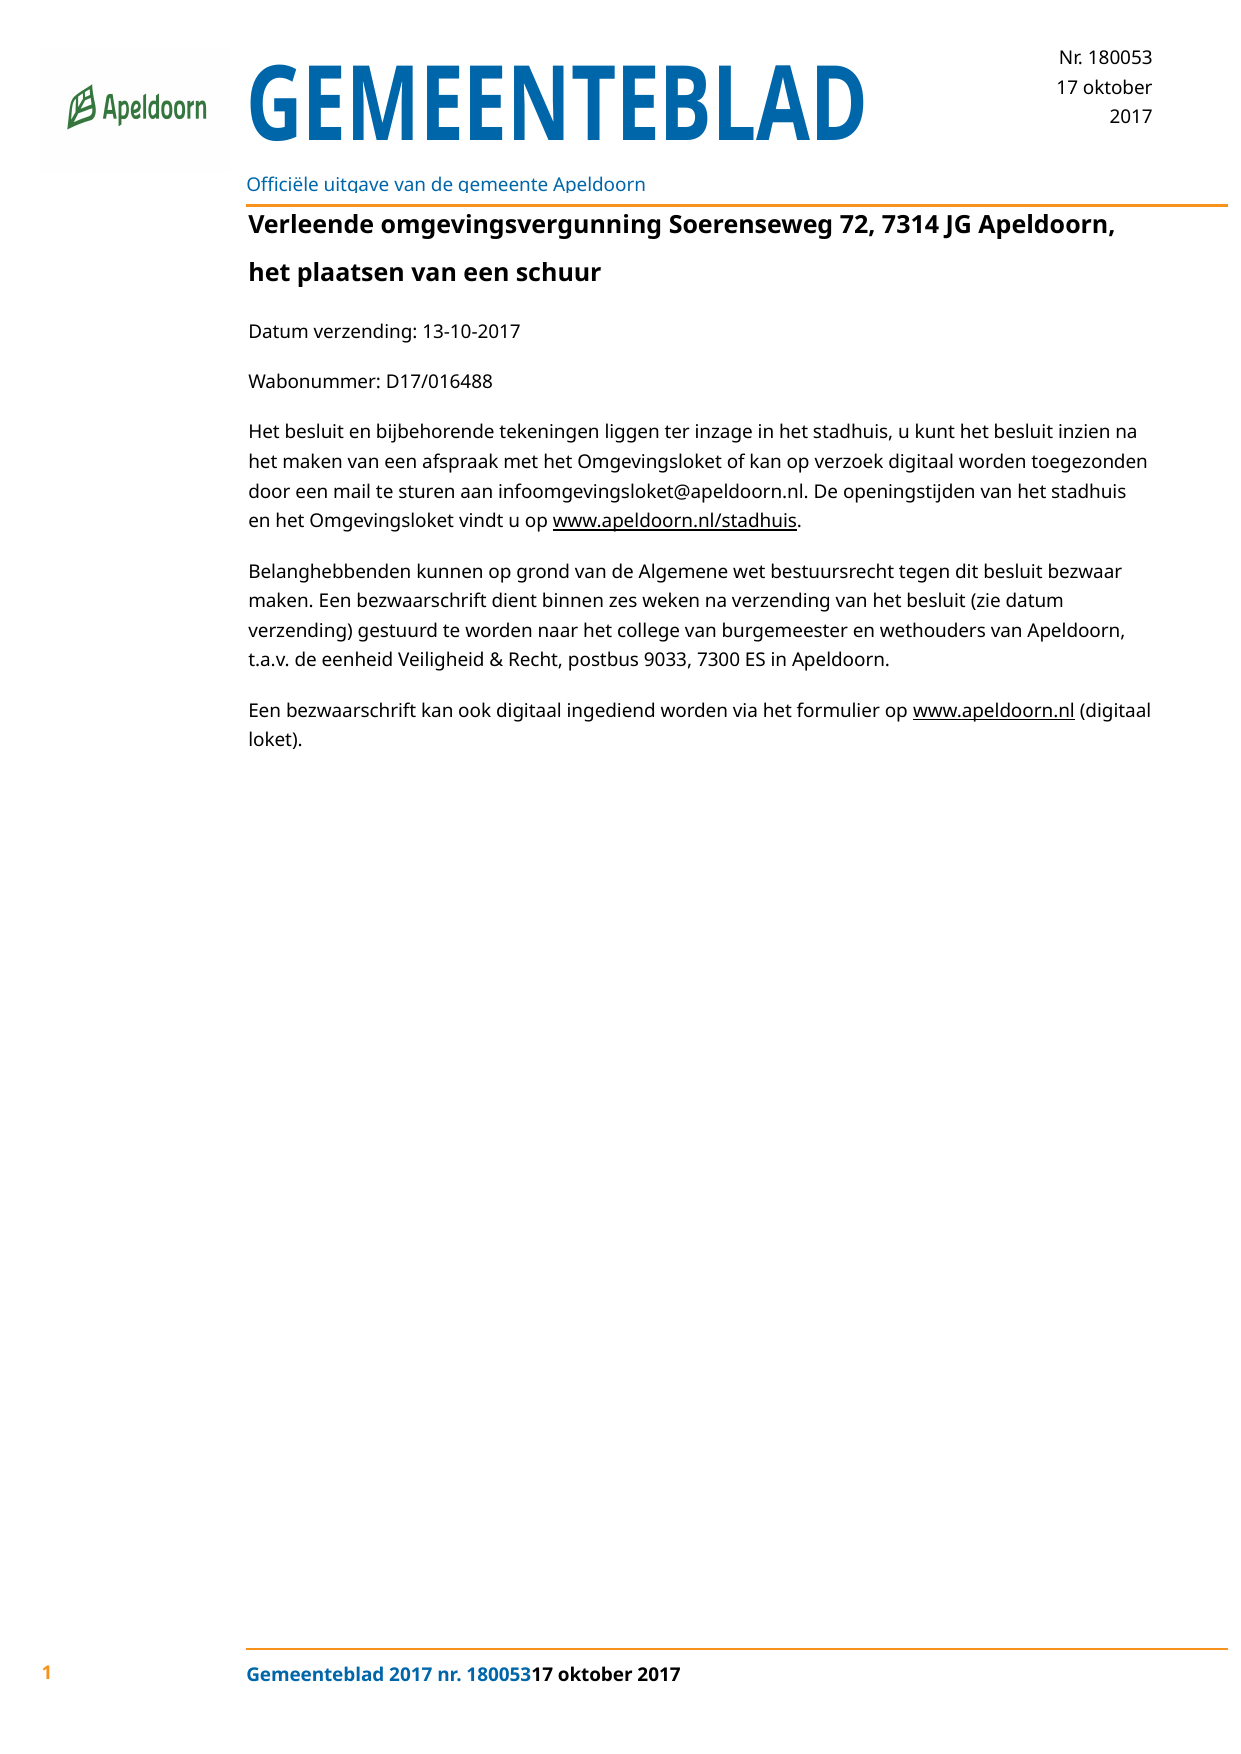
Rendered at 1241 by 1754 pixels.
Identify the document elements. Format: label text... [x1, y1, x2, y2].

text Datum verzending: 13-10-2017 [248, 318, 1152, 344]
picture [41, 47, 231, 172]
text Het besluit en bijbehorende tekeningen liggen ter inzage in het stadhuis, u kunt het besluit inzien na het maken van een afspraak met het Omgevingsloket of kan op verzoek digitaal worden toegezonden door een mail te sturen aan infoomgevingsloket@apeldoorn.nl. De openingstijden van het stadhuis en het Omgevingsloket vindt u op www.apeldoorn.nl/stadhuis. [248, 419, 1152, 533]
text Wabonummer: D17/016488 [248, 368, 1152, 394]
text Een bezwaarschrift kan ook digitaal ingediend worden via het formulier op www.apeldoorn.nl (digitaal loket). [248, 697, 1152, 752]
text Belanghebbenden kunnen op grond van de Algemene wet bestuursrecht tegen dit besluit bezwaar maken. Een bezwaarschrift dient binnen zes weken na verzending van het besluit (zie datum verzending) gestuurd te worden naar het college van burgemeester en wethouders van Apeldoorn, t.a.v. de eenheid Veiligheid & Recht, postbus 9033, 7300 ES in Apeldoorn. [248, 558, 1152, 672]
text Verleende omgevingsvergunning Soerenseweg 72, 7314 JG Apeldoorn, het plaatsen van een schuur [248, 207, 1152, 288]
